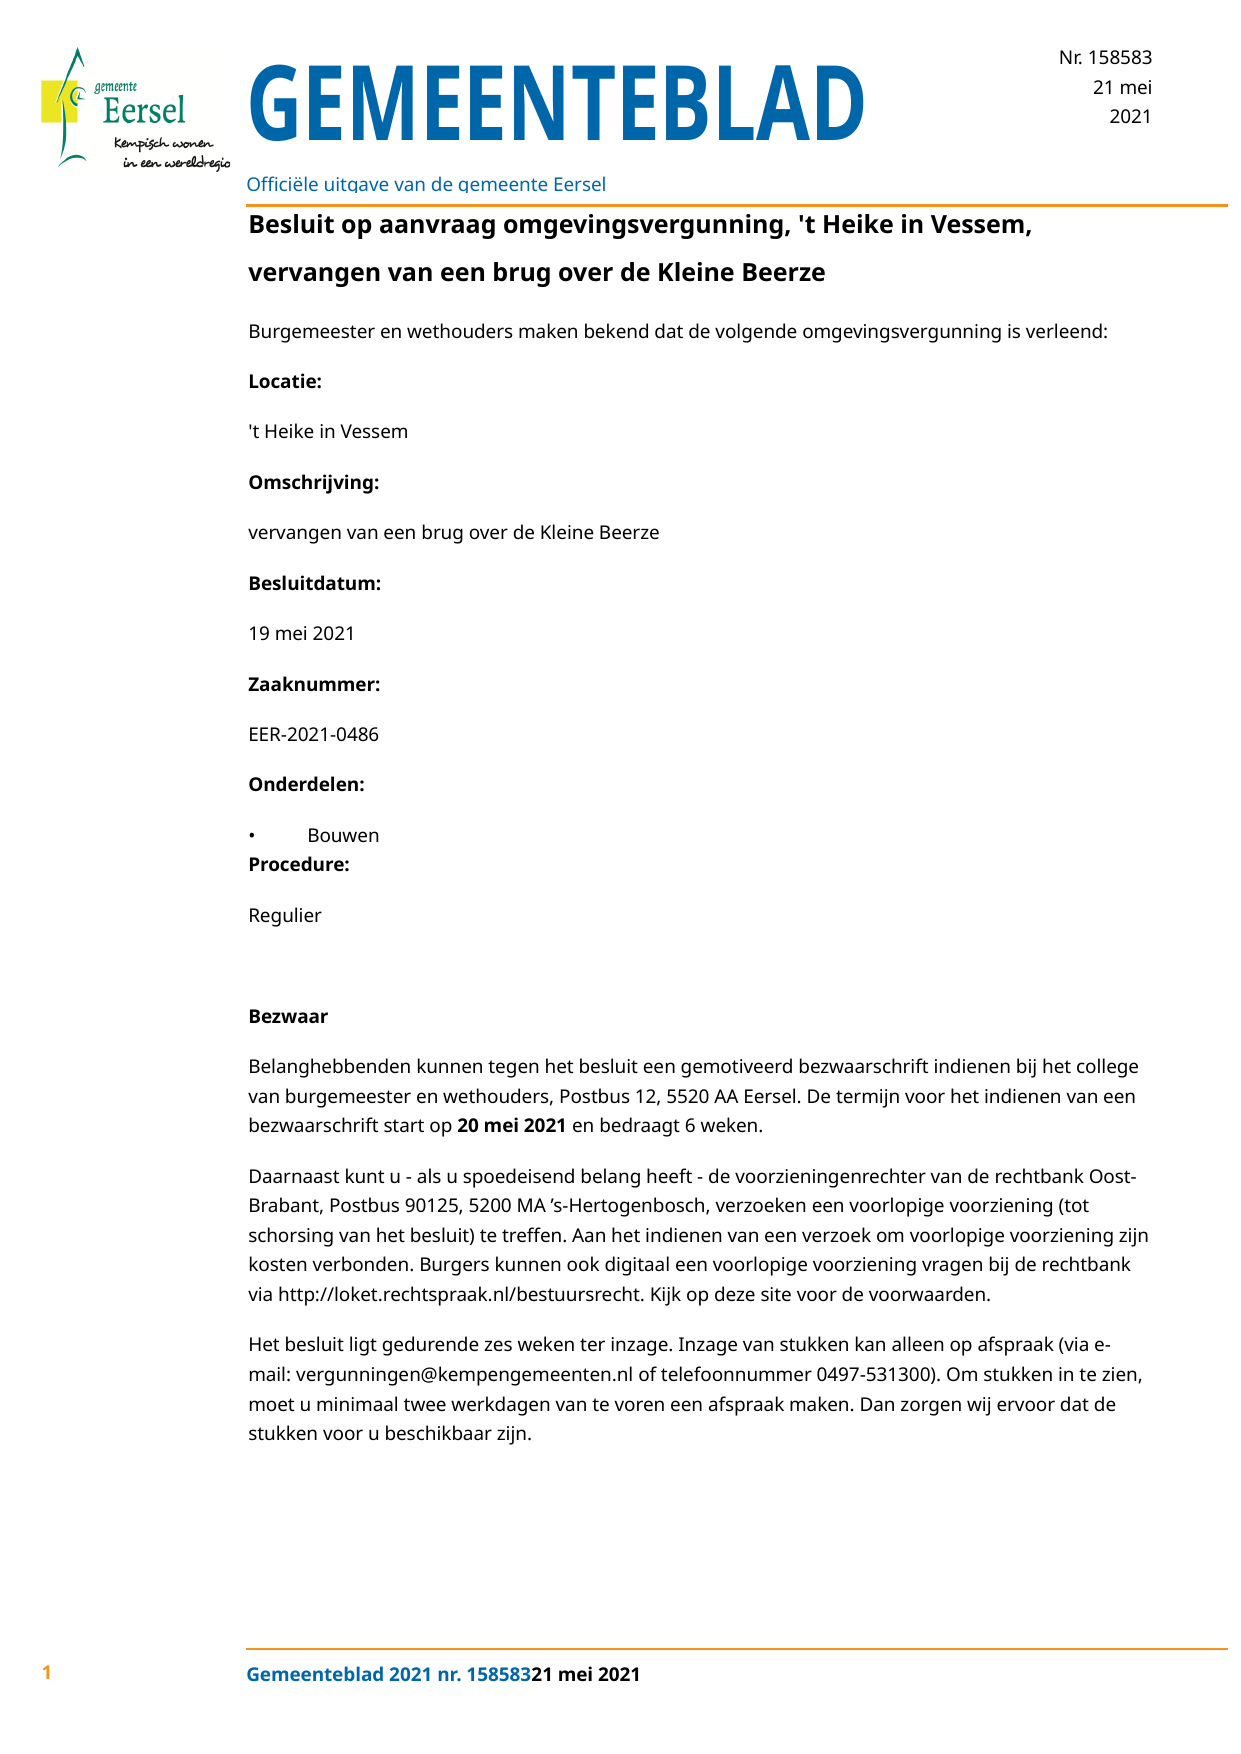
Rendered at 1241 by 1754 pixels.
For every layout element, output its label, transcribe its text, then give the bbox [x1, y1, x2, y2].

list Bouwen [248, 822, 1152, 848]
text Besluitdatum: [248, 570, 1152, 596]
text Zaaknummer: [248, 671, 1152, 697]
text EER-2021-0486 [248, 721, 1152, 747]
text Regulier [248, 902, 1152, 928]
text vervangen van een brug over de Kleine Beerze [248, 519, 1152, 545]
text 19 mei 2021 [248, 620, 1152, 646]
picture [41, 47, 231, 172]
text Belanghebbenden kunnen tegen het besluit een gemotiveerd bezwaarschrift indienen bij het college van burgemeester en wethouders, Postbus 12, 5520 AA Eersel. De termijn voor het indienen van een bezwaarschrift start op 20 mei 2021 en bedraagt 6 weken. [248, 1053, 1152, 1138]
text Daarnaast kunt u - als u spoedeisend belang heeft - de voorzieningenrechter van de rechtbank Oost-Brabant, Postbus 90125, 5200 MA ’s-Hertogenbosch, verzoeken een voorlopige voorziening (tot schorsing van het besluit) te treffen. Aan het indienen van een verzoek om voorlopige voorziening zijn kosten verbonden. Burgers kunnen ook digitaal een voorlopige voorziening vragen bij de rechtbank via http://loket.rechtspraak.nl/bestuursrecht. Kijk op deze site voor de voorwaarden. [248, 1163, 1152, 1307]
text Omschrijving: [248, 469, 1152, 495]
text Het besluit ligt gedurende zes weken ter inzage. Inzage van stukken kan alleen op afspraak (via e-mail: vergunningen@kempengemeenten.nl of telefoonnummer 0497-531300). Om stukken in te zien, moet u minimaal twee werkdagen van te voren een afspraak maken. Dan zorgen wij ervoor dat de stukken voor u beschikbaar zijn. [248, 1332, 1152, 1446]
text Besluit op aanvraag omgevingsvergunning, 't Heike in Vessem, vervangen van een brug over de Kleine Beerze [248, 207, 1152, 288]
text Locatie: [248, 368, 1152, 394]
text Bezwaar [248, 1003, 1152, 1029]
text Onderdelen: [248, 772, 1152, 797]
text Burgemeester en wethouders maken bekend dat de volgende omgevingsvergunning is verleend: [248, 318, 1152, 344]
text Procedure: [248, 852, 1152, 877]
text 't Heike in Vessem [248, 419, 1152, 444]
